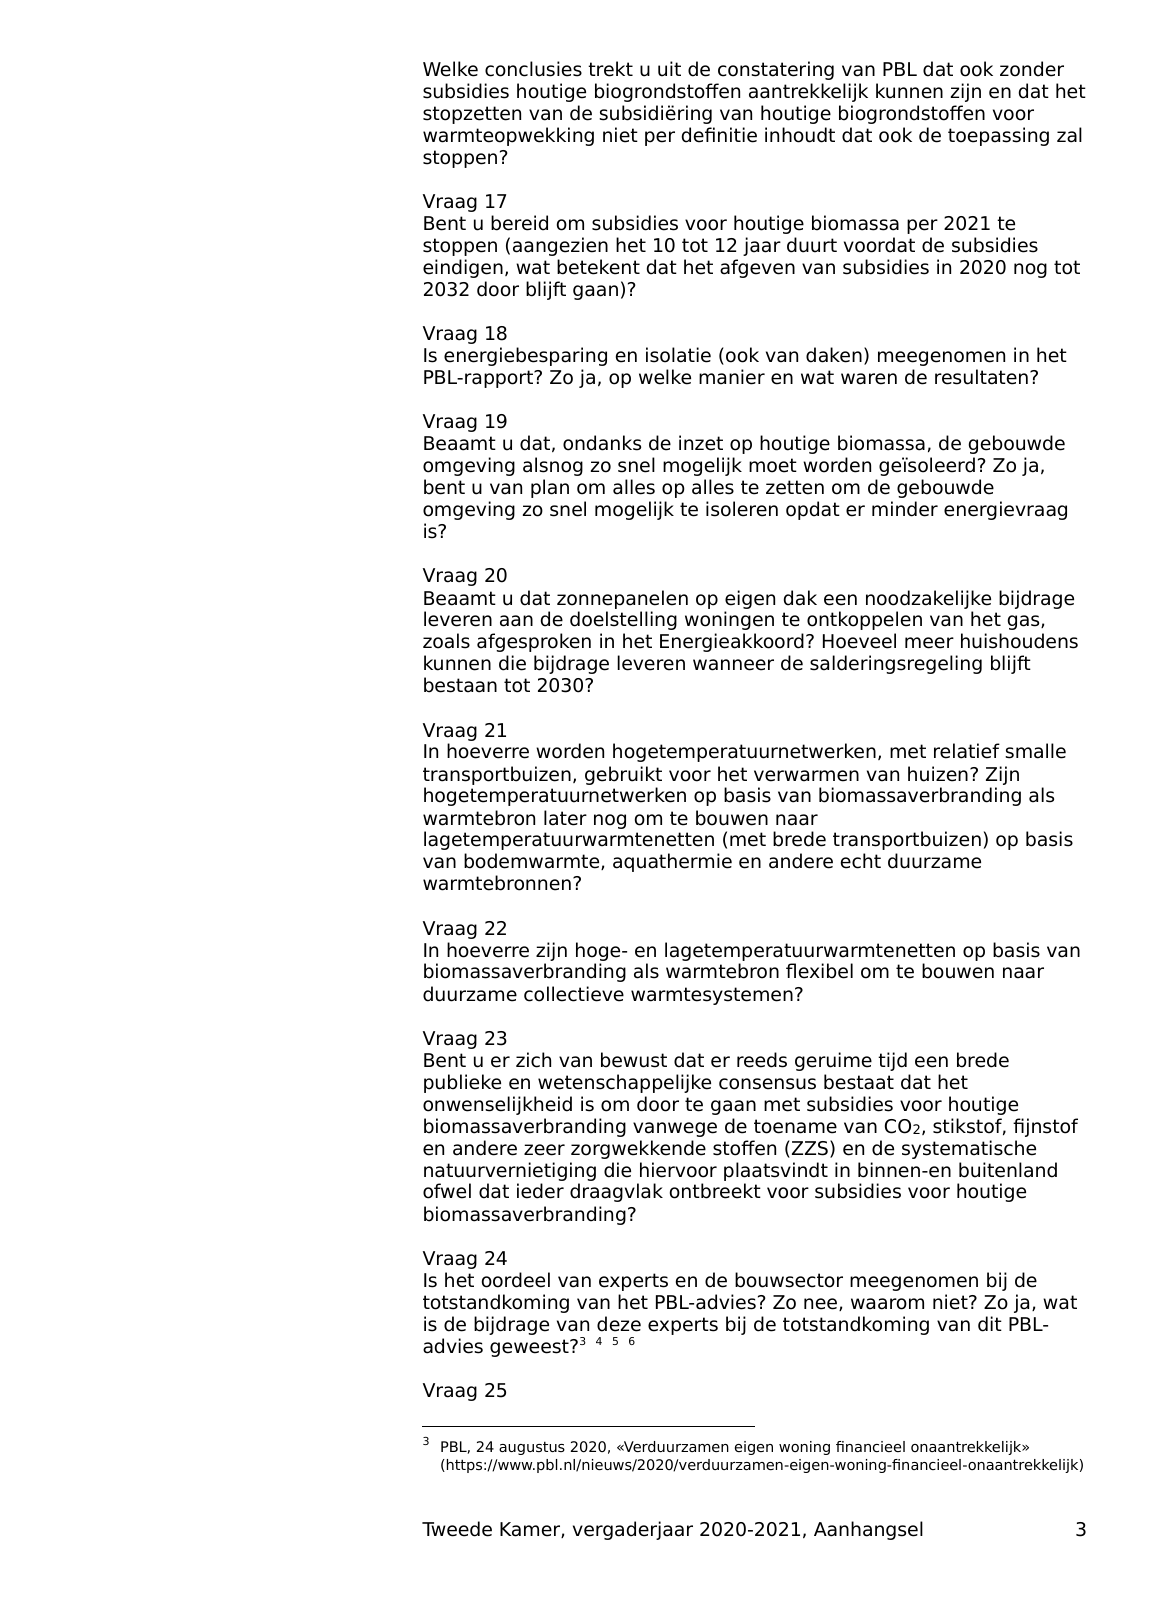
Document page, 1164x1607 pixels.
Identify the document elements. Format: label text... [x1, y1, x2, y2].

text PBL, 24 augustus 2020, «Verduurzamen eigen woning financieel onaantrekkelijk» (https://www.pbl.nl/nieuws/2020/verduurzamen-eigen-woning-financieel-onaantrekkelijk) [422, 1435, 1087, 1474]
text Welke conclusies trekt u uit de constatering van PBL dat ook zonder subsidies houtige biogrondstoffen aantrekkelijk kunnen zijn en dat het stopzetten van de subsidiëring van houtige biogrondstoffen voor warmteopwekking niet per definitie inhoudt dat ook de toepassing zal stoppen? [422, 59, 1087, 169]
text Vraag 24 [422, 1248, 1087, 1269]
text Vraag 25 [422, 1380, 1087, 1402]
text Is energiebesparing en isolatie (ook van daken) meegenomen in het PBL-rapport? Zo ja, op welke manier en wat waren de resultaten? [422, 345, 1087, 389]
text Beaamt u dat, ondanks de inzet op houtige biomassa, de gebouwde omgeving alsnog zo snel mogelijk moet worden geïsoleerd? Zo ja, bent u van plan om alles op alles te zetten om de gebouwde omgeving zo snel mogelijk te isoleren opdat er minder energievraag is? [422, 433, 1087, 543]
text Vraag 17 [422, 191, 1087, 213]
text Vraag 21 [422, 719, 1087, 741]
text Bent u er zich van bewust dat er reeds geruime tijd een brede publieke en wetenschappelijke consensus bestaat dat het onwenselijkheid is om door te gaan met subsidies voor houtige biomassaverbranding vanwege de toename van CO2, stikstof, fijnstof en andere zeer zorgwekkende stoffen (ZZS) en de systematische natuurvernietiging die hiervoor plaatsvindt in binnen-en buitenland ofwel dat ieder draagvlak ontbreekt voor subsidies voor houtige biomassaverbranding? [422, 1049, 1087, 1225]
text Vraag 22 [422, 917, 1087, 939]
text Bent u bereid om subsidies voor houtige biomassa per 2021 te stoppen (aangezien het 10 tot 12 jaar duurt voordat de subsidies eindigen, wat betekent dat het afgeven van subsidies in 2020 nog tot 2032 door blijft gaan)? [422, 213, 1087, 301]
text Vraag 23 [422, 1028, 1087, 1049]
text Vraag 18 [422, 323, 1087, 345]
text In hoeverre worden hogetemperatuurnetwerken, met relatief smalle transportbuizen, gebruikt voor het verwarmen van huizen? Zijn hogetemperatuurnetwerken op basis van biomassaverbranding als warmtebron later nog om te bouwen naar lagetemperatuurwarmtenetten (met brede transportbuizen) op basis van bodemwarmte, aquathermie en andere echt duurzame warmtebronnen? [422, 741, 1087, 895]
text Vraag 19 [422, 411, 1087, 433]
text Is het oordeel van experts en de bouwsector meegenomen bij de totstandkoming van het PBL-advies? Zo nee, waarom niet? Zo ja, wat is de bijdrage van deze experts bij de totstandkoming van dit PBL-advies geweest? [422, 1269, 1087, 1357]
text Beaamt u dat zonnepanelen op eigen dak een noodzakelijke bijdrage leveren aan de doelstelling woningen te ontkoppelen van het gas, zoals afgesproken in het Energieakkoord? Hoeveel meer huishoudens kunnen die bijdrage leveren wanneer de salderingsregeling blijft bestaan tot 2030? [422, 587, 1087, 697]
text In hoeverre zijn hoge- en lagetemperatuurwarmtenetten op basis van biomassaverbranding als warmtebron flexibel om te bouwen naar duurzame collectieve warmtesystemen? [422, 939, 1087, 1005]
text Vraag 20 [422, 565, 1087, 587]
